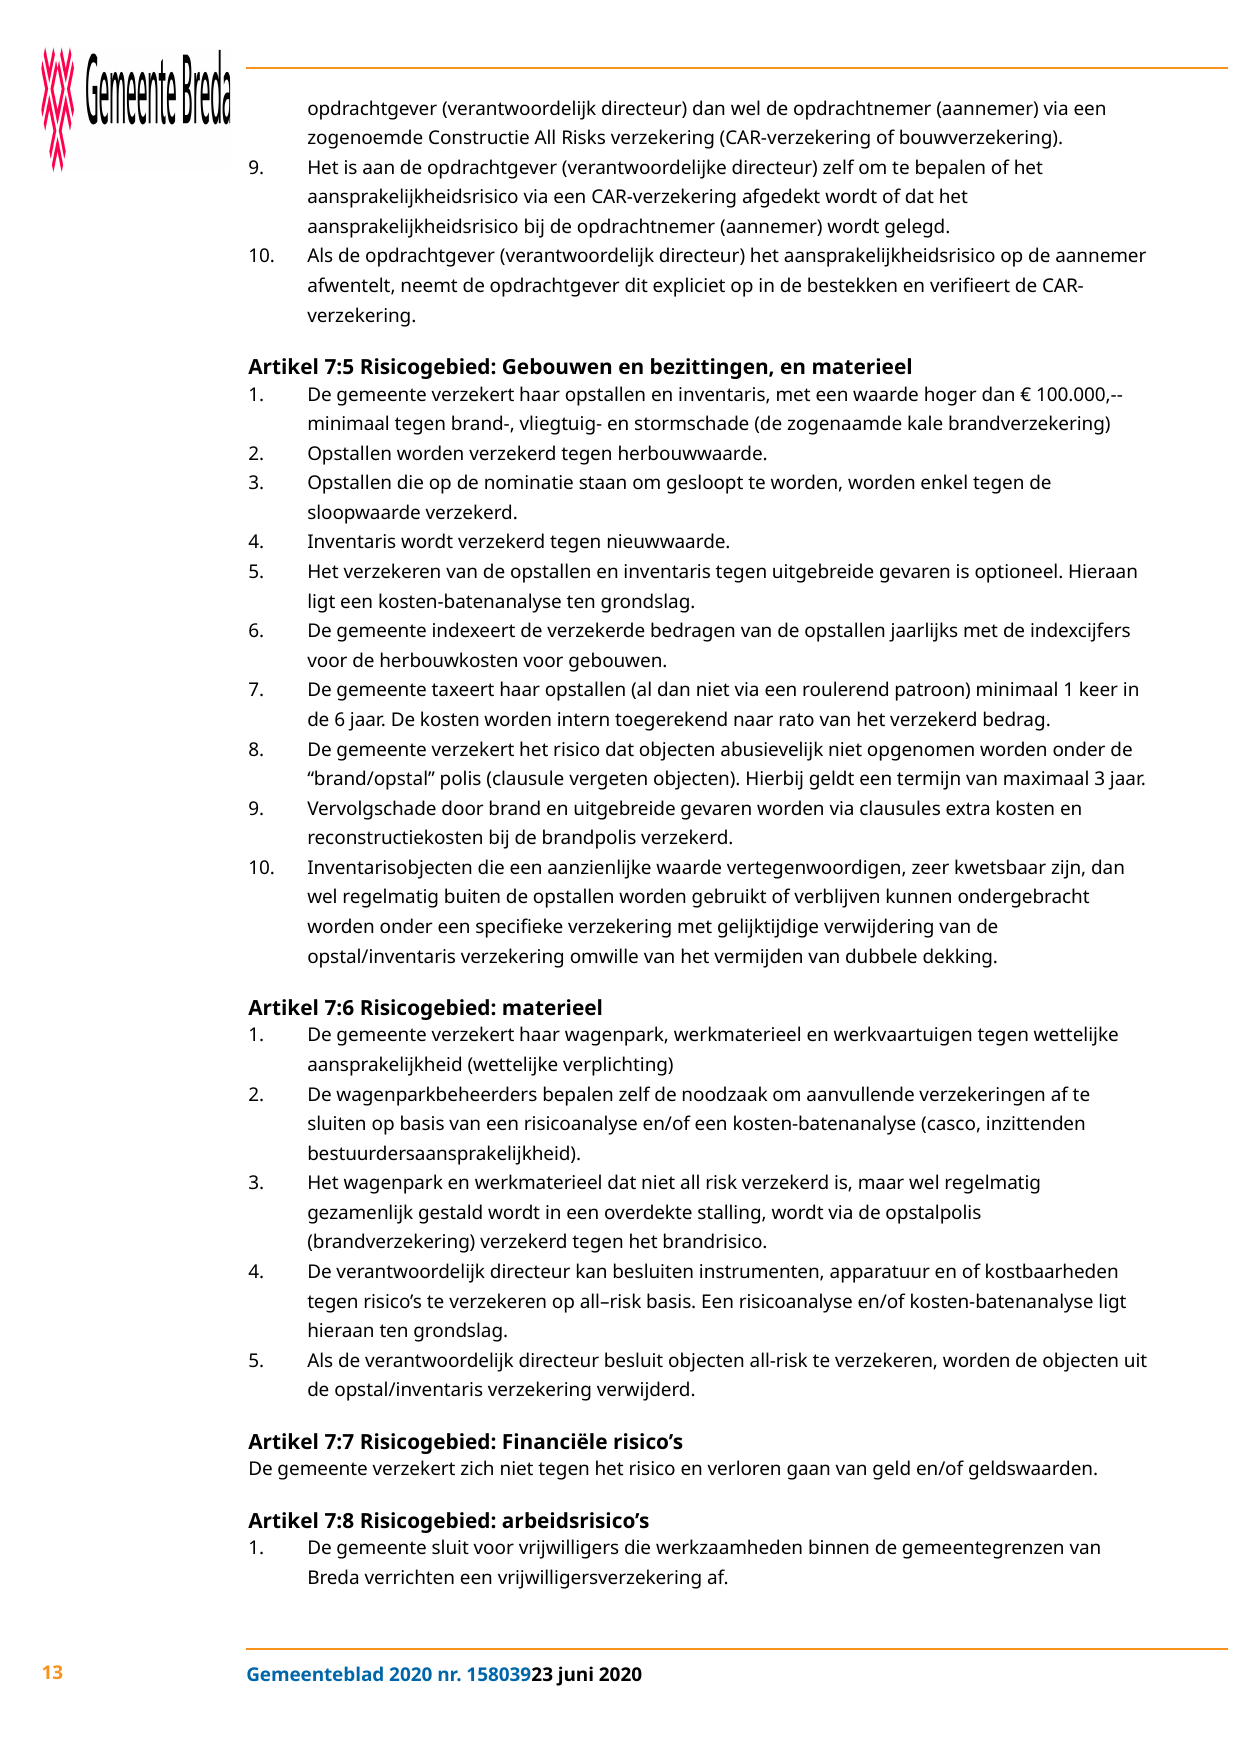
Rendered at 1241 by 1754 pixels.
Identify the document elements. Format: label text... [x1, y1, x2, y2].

list Opstallen die op de nominatie staan om gesloopt te worden, worden enkel tegen de sloopwaarde verzekerd. [248, 469, 1152, 525]
list Vervolgschade door brand en uitgebreide gevaren worden via clausules extra kosten en reconstructiekosten bij de brandpolis verzekerd. [248, 795, 1152, 850]
text De gemeente verzekert zich niet tegen het risico en verloren gaan van geld en/of geldswaarden. [248, 1456, 1152, 1481]
list Het wagenpark en werkmaterieel dat niet all risk verzekerd is, maar wel regelmatig gezamenlijk gestald wordt in een overdekte stalling, wordt via de opstalpolis (brandverzekering) verzekerd tegen het brandrisico. [248, 1169, 1152, 1254]
text Artikel 7:6 Risicogebied: materieel [248, 993, 1152, 1022]
list De gemeente indexeert de verzekerde bedragen van de opstallen jaarlijks met de indexcijfers voor de herbouwkosten voor gebouwen. [248, 617, 1152, 673]
list De verantwoordelijk directeur kan besluiten instrumenten, apparatuur en of kostbaarheden tegen risico’s te verzekeren op all–risk basis. Een risicoanalyse en/of kosten-batenanalyse ligt hieraan ten grondslag. [248, 1258, 1152, 1343]
list Inventarisobjecten die een aanzienlijke waarde vertegenwoordigen, zeer kwetsbaar zijn, dan wel regelmatig buiten de opstallen worden gebruikt of verblijven kunnen ondergebracht worden onder een specifieke verzekering met gelijktijdige verwijdering van de opstal/inventaris verzekering omwille van het vermijden van dubbele dekking. [248, 854, 1152, 968]
list De gemeente verzekert haar wagenpark, werkmaterieel en werkvaartuigen tegen wettelijke aansprakelijkheid (wettelijke verplichting) [248, 1022, 1152, 1077]
list De gemeente sluit voor vrijwilligers die werkzaamheden binnen de gemeentegrenzen van Breda verrichten een vrijwilligersverzekering af. [248, 1534, 1152, 1590]
list De gemeente taxeert haar opstallen (al dan niet via een roulerend patroon) minimaal 1 keer in de 6 jaar. De kosten worden intern toegerekend naar rato van het verzekerd bedrag. [248, 677, 1152, 732]
list Het is aan de opdrachtgever (verantwoordelijke directeur) zelf om te bepalen of het aansprakelijkheidsrisico via een CAR-verzekering afgedekt wordt of dat het aansprakelijkheidsrisico bij de opdrachtnemer (aannemer) wordt gelegd. [248, 154, 1152, 239]
list De wagenparkbeheerders bepalen zelf de noodzaak om aanvullende verzekeringen af te sluiten op basis van een risicoanalyse en/of een kosten-batenanalyse (casco, inzittenden bestuurdersaansprakelijkheid). [248, 1081, 1152, 1166]
list Inventaris wordt verzekerd tegen nieuwwaarde. [248, 529, 1152, 554]
picture [41, 47, 231, 172]
list Als de verantwoordelijk directeur besluit objecten all-risk te verzekeren, worden de objecten uit de opstal/inventaris verzekering verwijderd. [248, 1347, 1152, 1402]
text Artikel 7:8 Risicogebied: arbeidsrisico’s [248, 1506, 1152, 1534]
text Artikel 7:7 Risicogebied: Financiële risico’s [248, 1427, 1152, 1456]
list De gemeente verzekert haar opstallen en inventaris, met een waarde hoger dan € 100.000,-- minimaal tegen brand-, vliegtuig- en stormschade (de zogenaamde kale brandverzekering) [248, 381, 1152, 436]
list De gemeente verzekert het risico dat objecten abusievelijk niet opgenomen worden onder de “brand/opstal” polis (clausule vergeten objecten). Hierbij geldt een termijn van maximaal 3 jaar. [248, 736, 1152, 791]
list Het verzekeren van de opstallen en inventaris tegen uitgebreide gevaren is optioneel. Hieraan ligt een kosten-batenanalyse ten grondslag. [248, 558, 1152, 613]
list opdrachtgever (verantwoordelijk directeur) dan wel de opdrachtnemer (aannemer) via een zogenoemde Constructie All Risks verzekering (CAR-verzekering of bouwverzekering). [248, 95, 1152, 150]
list Opstallen worden verzekerd tegen herbouwwaarde. [248, 440, 1152, 466]
list Als de opdrachtgever (verantwoordelijk directeur) het aansprakelijkheidsrisico op de aannemer afwentelt, neemt de opdrachtgever dit expliciet op in de bestekken en verifieert de CAR-verzekering. [248, 243, 1152, 328]
text Artikel 7:5 Risicogebied: Gebouwen en bezittingen, en materieel [248, 352, 1152, 381]
